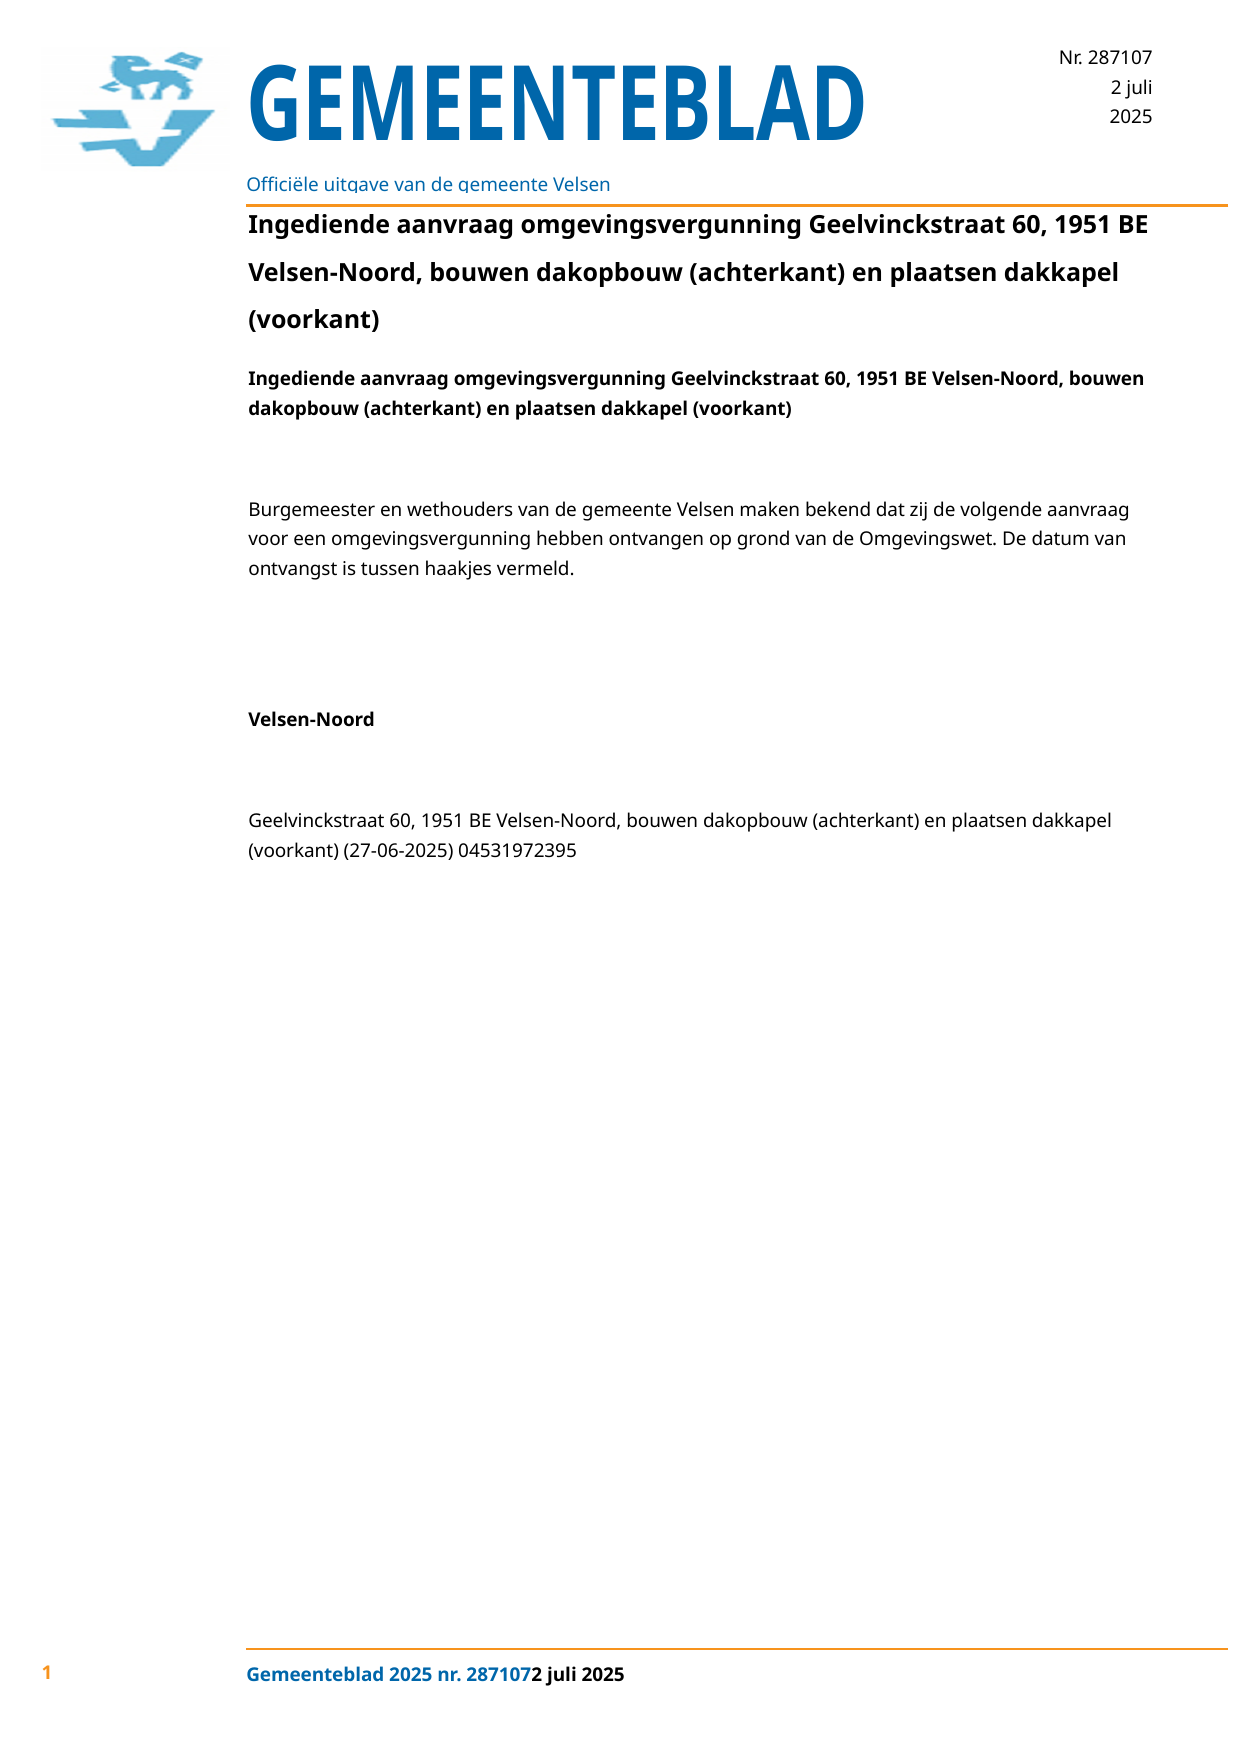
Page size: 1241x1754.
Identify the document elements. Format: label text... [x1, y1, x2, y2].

picture [41, 47, 231, 172]
text Velsen-Noord [248, 706, 1152, 732]
text Ingediende aanvraag omgevingsvergunning Geelvinckstraat 60, 1951 BE Velsen-Noord, bouwen dakopbouw (achterkant) en plaatsen dakkapel (voorkant) [248, 366, 1152, 421]
text Geelvinckstraat 60, 1951 BE Velsen-Noord, bouwen dakopbouw (achterkant) en plaatsen dakkapel (voorkant) (27-06-2025) 04531972395 [248, 807, 1152, 862]
text Burgemeester en wethouders van de gemeente Velsen maken bekend dat zij de volgende aanvraag voor een omgevingsvergunning hebben ontvangen op grond van de Omgevingswet. De datum van ontvangst is tussen haakjes vermeld. [248, 496, 1152, 581]
text Ingediende aanvraag omgevingsvergunning Geelvinckstraat 60, 1951 BE Velsen-Noord, bouwen dakopbouw (achterkant) en plaatsen dakkapel (voorkant) [248, 207, 1152, 336]
